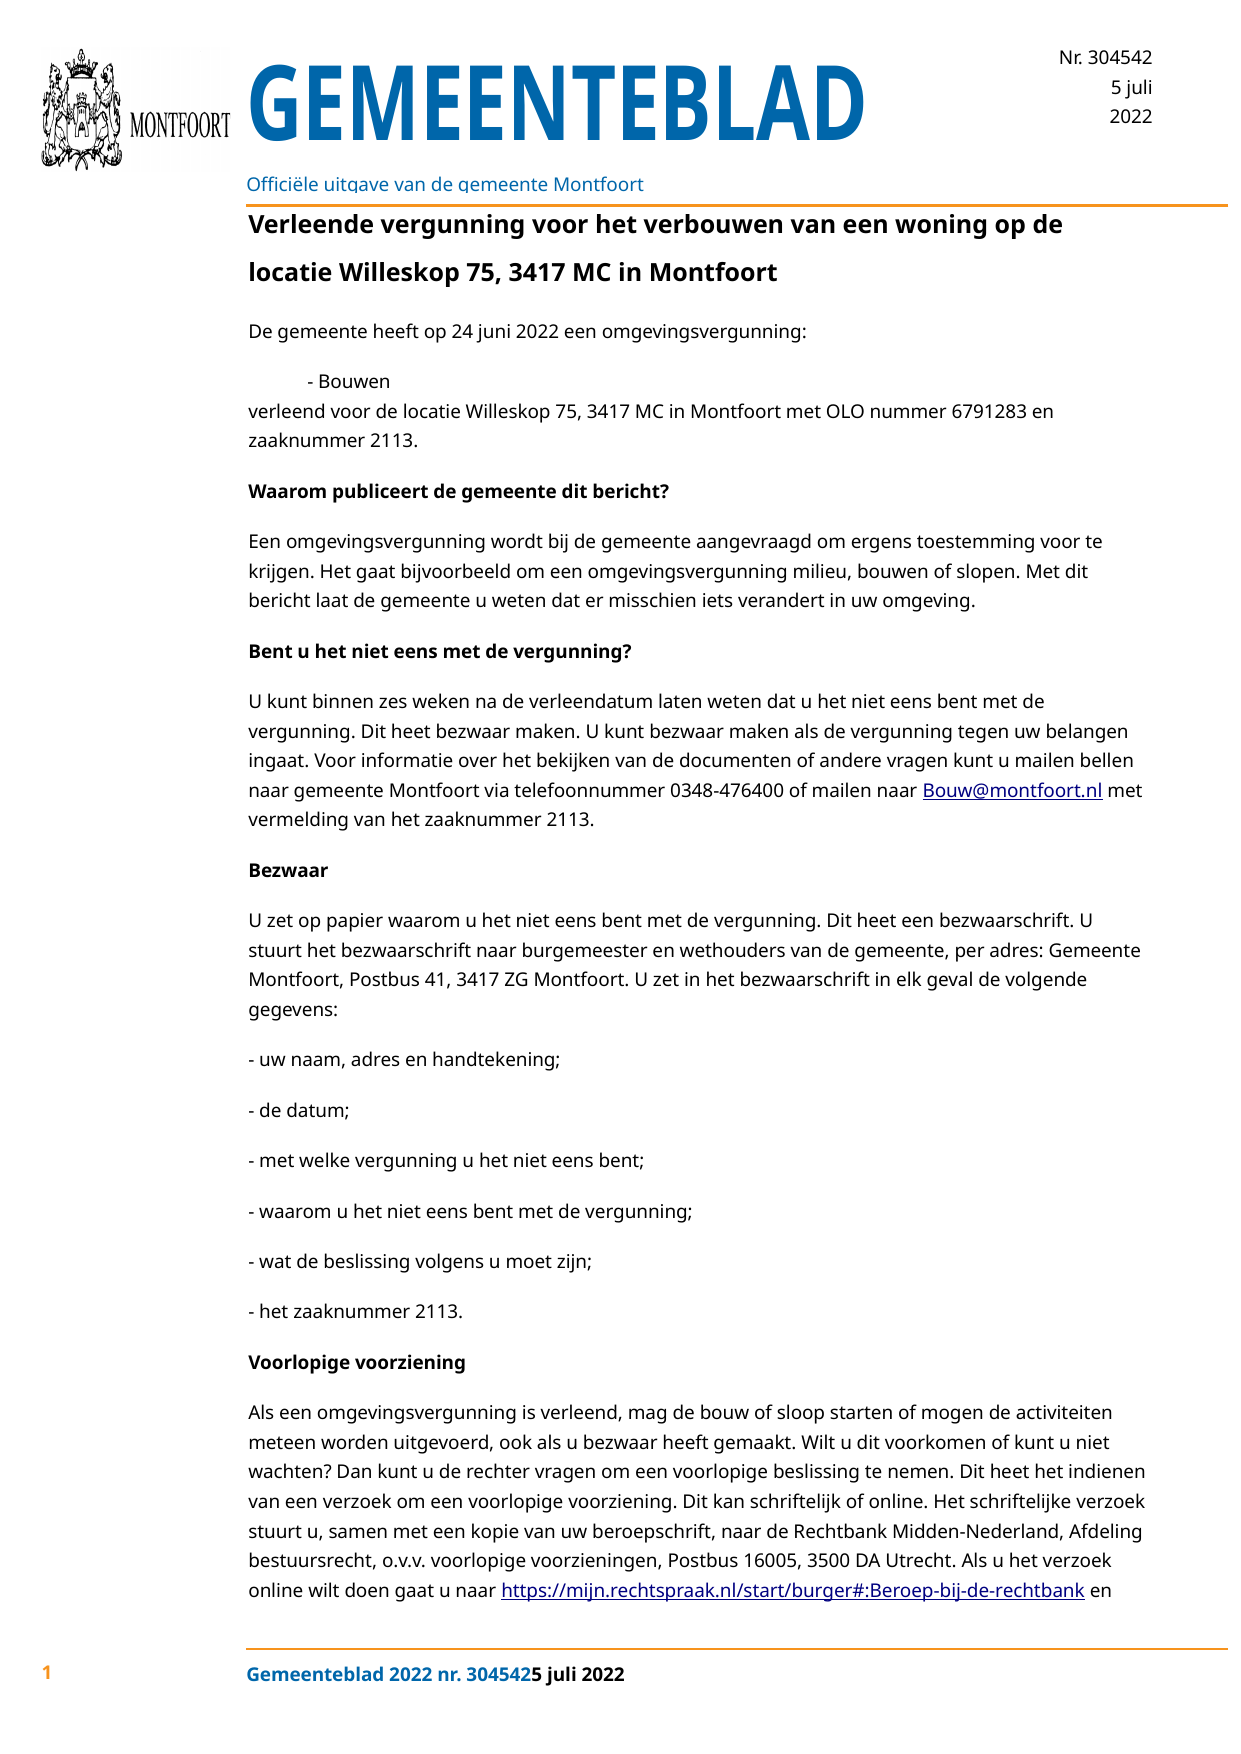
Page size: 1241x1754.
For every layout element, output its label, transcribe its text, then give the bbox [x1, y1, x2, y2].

text Verleende vergunning voor het verbouwen van een woning op de locatie Willeskop 75, 3417 MC in Montfoort [248, 207, 1152, 288]
text - wat de beslissing volgens u moet zijn; [248, 1248, 1152, 1274]
text - de datum; [248, 1097, 1152, 1123]
picture [41, 47, 231, 172]
text Waarom publiceert de gemeente dit bericht? [248, 478, 1152, 504]
text Een omgevingsvergunning wordt bij de gemeente aangevraagd om ergens toestemming voor te krijgen. Het gaat bijvoorbeeld om een omgevingsvergunning milieu, bouwen of slopen. Met dit bericht laat de gemeente u weten dat er misschien iets verandert in uw omgeving. [248, 528, 1152, 613]
list - Bouwen [248, 368, 1152, 394]
text - het zaaknummer 2113. [248, 1299, 1152, 1324]
text verleend voor de locatie Willeskop 75, 3417 MC in Montfoort met OLO nummer 6791283 en zaaknummer 2113. [248, 398, 1152, 453]
text - met welke vergunning u het niet eens bent; [248, 1147, 1152, 1173]
text - uw naam, adres en handtekening; [248, 1047, 1152, 1072]
text Bezwaar [248, 857, 1152, 883]
text De gemeente heeft op 24 juni 2022 een omgevingsvergunning: [248, 318, 1152, 344]
text Als een omgevingsvergunning is verleend, mag de bouw of sloop starten of mogen de activiteiten meteen worden uitgevoerd, ook als u bezwaar heeft gemaakt. Wilt u dit voorkomen of kunt u niet wachten? Dan kunt u de rechter vragen om een voorlopige beslissing te nemen. Dit heet het indienen van een verzoek om een voorlopige voorziening. Dit kan schriftelijk of online. Het schriftelijke verzoek stuurt u, samen met een kopie van uw beroepschrift, naar de Rechtbank Midden-Nederland, Afdeling bestuursrecht, o.v.v. voorlopige voorzieningen, Postbus 16005, 3500 DA Utrecht. Als u het verzoek online wilt doen gaat u naar https://mijn.rechtspraak.nl/start/burger#:Beroep-bij-de-rechtbank en [248, 1399, 1152, 1603]
text - waarom u het niet eens bent met de vergunning; [248, 1198, 1152, 1224]
text Voorlopige voorziening [248, 1349, 1152, 1375]
text U kunt binnen zes weken na de verleendatum laten weten dat u het niet eens bent met de vergunning. Dit heet bezwaar maken. U kunt bezwaar maken als de vergunning tegen uw belangen ingaat. Voor informatie over het bekijken van de documenten of andere vragen kunt u mailen bellen naar gemeente Montfoort via telefoonnummer 0348-476400 of mailen naar Bouw@montfoort.nl met vermelding van het zaaknummer 2113. [248, 688, 1152, 832]
text Bent u het niet eens met de vergunning? [248, 638, 1152, 664]
text U zet op papier waarom u het niet eens bent met de vergunning. Dit heet een bezwaarschrift. U stuurt het bezwaarschrift naar burgemeester en wethouders van de gemeente, per adres: Gemeente Montfoort, Postbus 41, 3417 ZG Montfoort. U zet in het bezwaarschrift in elk geval de volgende gegevens: [248, 907, 1152, 1022]
